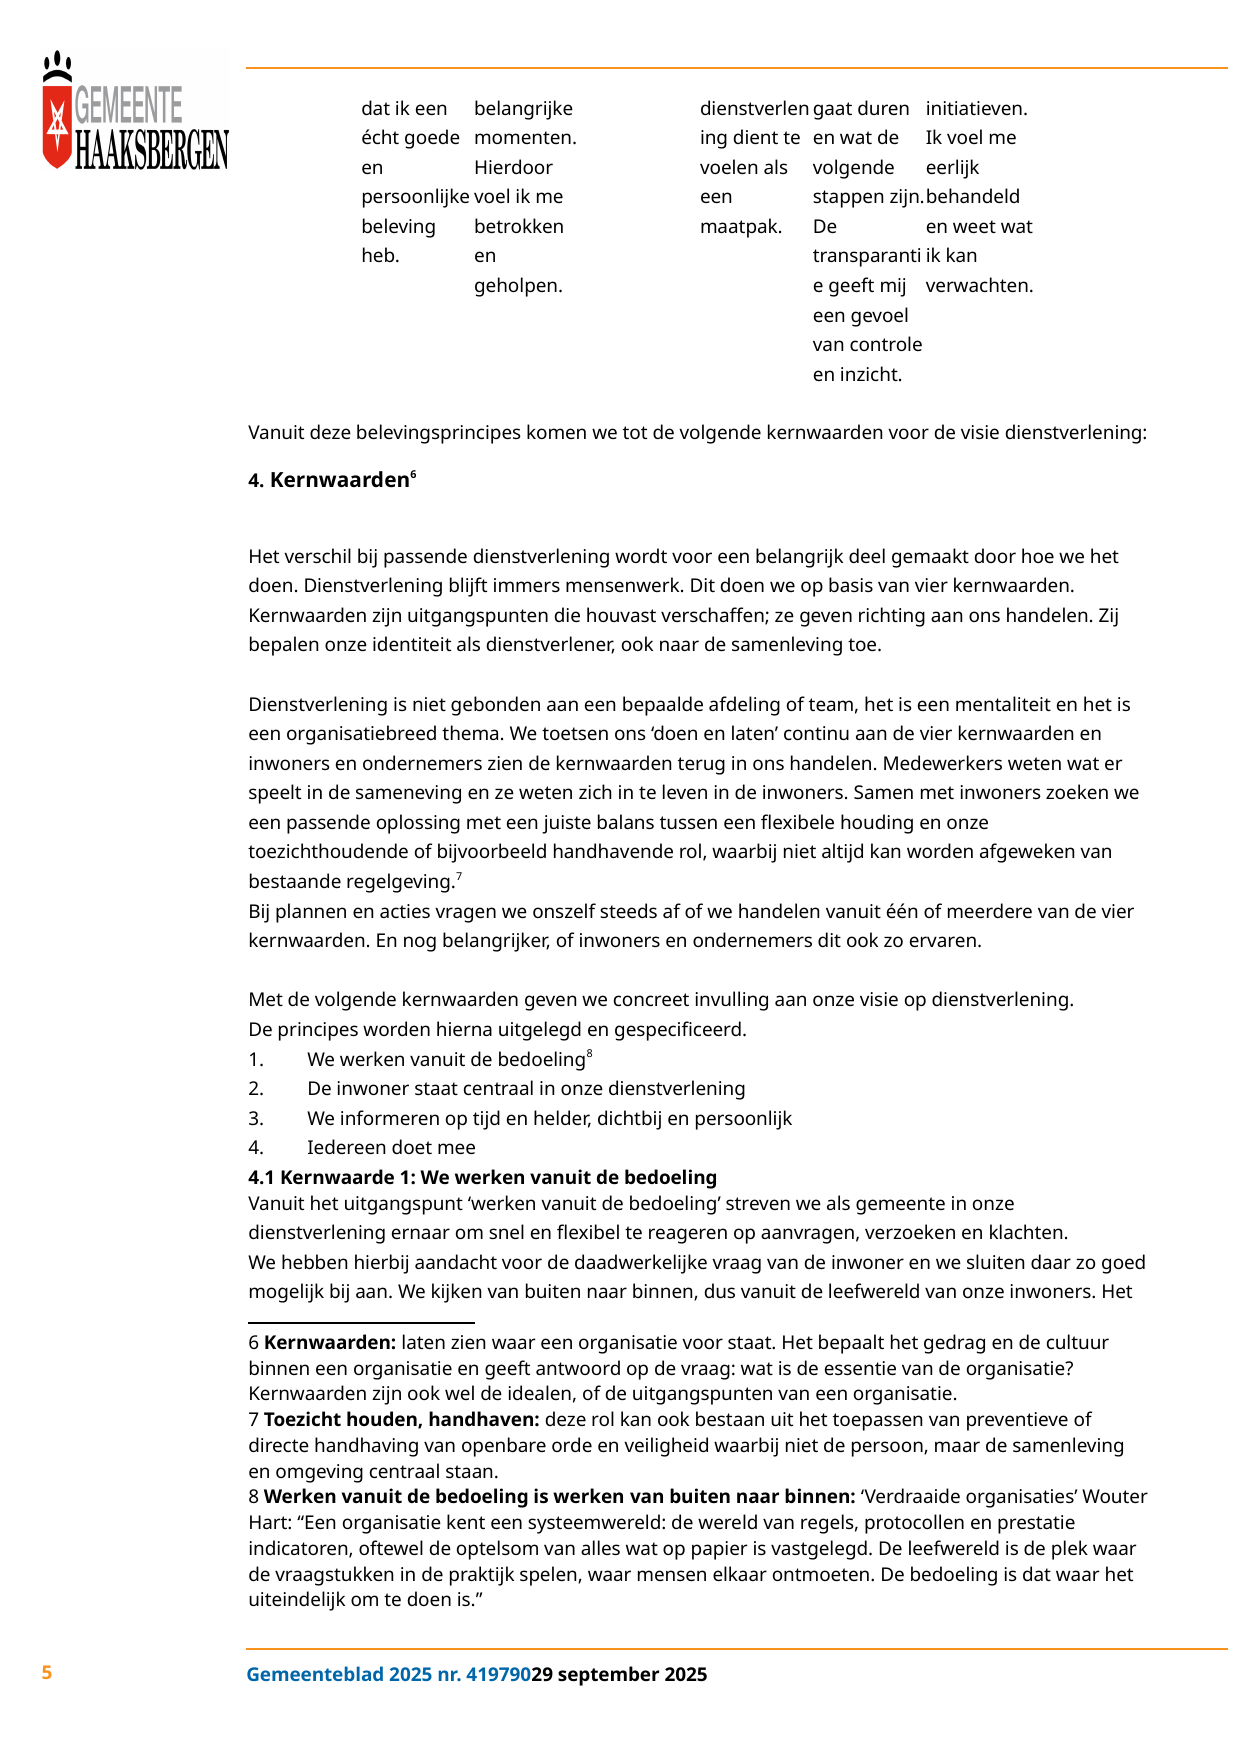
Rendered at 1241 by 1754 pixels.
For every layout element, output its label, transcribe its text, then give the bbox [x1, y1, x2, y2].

table_cell [587, 95, 700, 387]
list We informeren op tijd en helder, dichtbij en persoonlijk [248, 1105, 1152, 1131]
text Het verschil bij passende dienstverlening wordt voor een belangrijk deel gemaakt door hoe we het doen. Dienstverlening blijft immers mensenwerk. Dit doen we op basis van vier kernwaarden. Kernwaarden zijn uitgangspunten die houvast verschaffen; ze geven richting aan ons handelen. Zij bepalen onze identiteit als dienstverlener, ook naar de samenleving toe. [248, 543, 1152, 657]
text Vanuit deze belevingsprincipes komen we tot de volgende kernwaarden voor de visie dienstverlening: [248, 419, 1152, 445]
text Dienstverlening is niet gebonden aan een bepaalde afdeling of team, het is een mentaliteit en het is een organisatiebreed thema. We toetsen ons ‘doen en laten’ continu aan de vier kernwaarden en inwoners en ondernemers zien de kernwaarden terug in ons handelen. Medewerkers weten wat er speelt in de sameneving en ze weten zich in te leven in de inwoners. Samen met inwoners zoeken we een passende oplossing met een juiste balans tussen een flexibele houding en onze toezichthoudende of bijvoorbeeld handhavende rol, waarbij niet altijd kan worden afgeweken van bestaande regelgeving. [248, 691, 1152, 894]
text Bij plannen en acties vragen we onszelf steeds af of we handelen vanuit één of meerdere van de vier kernwaarden. En nog belangrijker, of inwoners en ondernemers dit ook zo ervaren. [248, 898, 1152, 953]
table_cell belangrijke momenten. Hierdoor voel ik me betrokken en geholpen. [474, 95, 587, 387]
list Iedereen doet mee [248, 1134, 1152, 1160]
picture [41, 47, 231, 172]
table_cell dat ik een écht goede en persoonlijke beleving heb. [361, 95, 474, 387]
text Kernwaarden: laten zien waar een organisatie voor staat. Het bepaalt het gedrag en de cultuur binnen een organisatie en geeft antwoord op de vraag: wat is de essentie van de organisatie? Kernwaarden zijn ook wel de idealen, of de uitgangspunten van een organisatie. [248, 1329, 1152, 1406]
table_cell [248, 95, 361, 387]
table_cell dienstverlening dient te voelen als een maatpak. [700, 95, 813, 387]
table_cell gaat duren en wat de volgende stappen zijn. De transparantie geeft mij een gevoel van controle en inzicht. [813, 95, 926, 387]
text 4. Kernwaarden [248, 465, 1152, 494]
text Vanuit het uitgangspunt ‘werken vanuit de bedoeling’ streven we als gemeente in onze dienstverlening ernaar om snel en flexibel te reageren op aanvragen, verzoeken en klachten. [248, 1190, 1152, 1245]
text 4.1 Kernwaarde 1: We werken vanuit de bedoeling [248, 1164, 1152, 1190]
list De inwoner staat centraal in onze dienstverlening [248, 1075, 1152, 1101]
list Werken vanuit de bedoeling is werken van buiten naar binnen: ‘Verdraaide organisaties’ Wouter Hart: “Een organisatie kent een systeemwereld: de wereld van regels, protocollen en prestatie indicatoren, oftewel de optelsom van alles wat op papier is vastgelegd. De leefwereld is de plek waar de vraagstukken in de praktijk spelen, waar mensen elkaar ontmoeten. De bedoeling is dat waar het uiteindelijk om te doen is.” [248, 1483, 1152, 1612]
table_cell [1039, 95, 1152, 387]
table_cell initiatieven. Ik voel me eerlijk behandeld en weet wat ik kan verwachten. [926, 95, 1038, 387]
list We werken vanuit de bedoeling [248, 1046, 1152, 1072]
text We hebben hierbij aandacht voor de daadwerkelijke vraag van de inwoner en we sluiten daar zo goed mogelijk bij aan. We kijken van buiten naar binnen, dus vanuit de leefwereld van onze inwoners. Het [248, 1249, 1152, 1304]
text Toezicht houden, handhaven: deze rol kan ook bestaan uit het toepassen van preventieve of directe handhaving van openbare orde en veiligheid waarbij niet de persoon, maar de samenleving en omgeving centraal staan. [248, 1406, 1152, 1483]
text Met de volgende kernwaarden geven we concreet invulling aan onze visie op dienstverlening. [248, 987, 1152, 1012]
text De principes worden hierna uitgelegd en gespecificeerd. [248, 1016, 1152, 1042]
